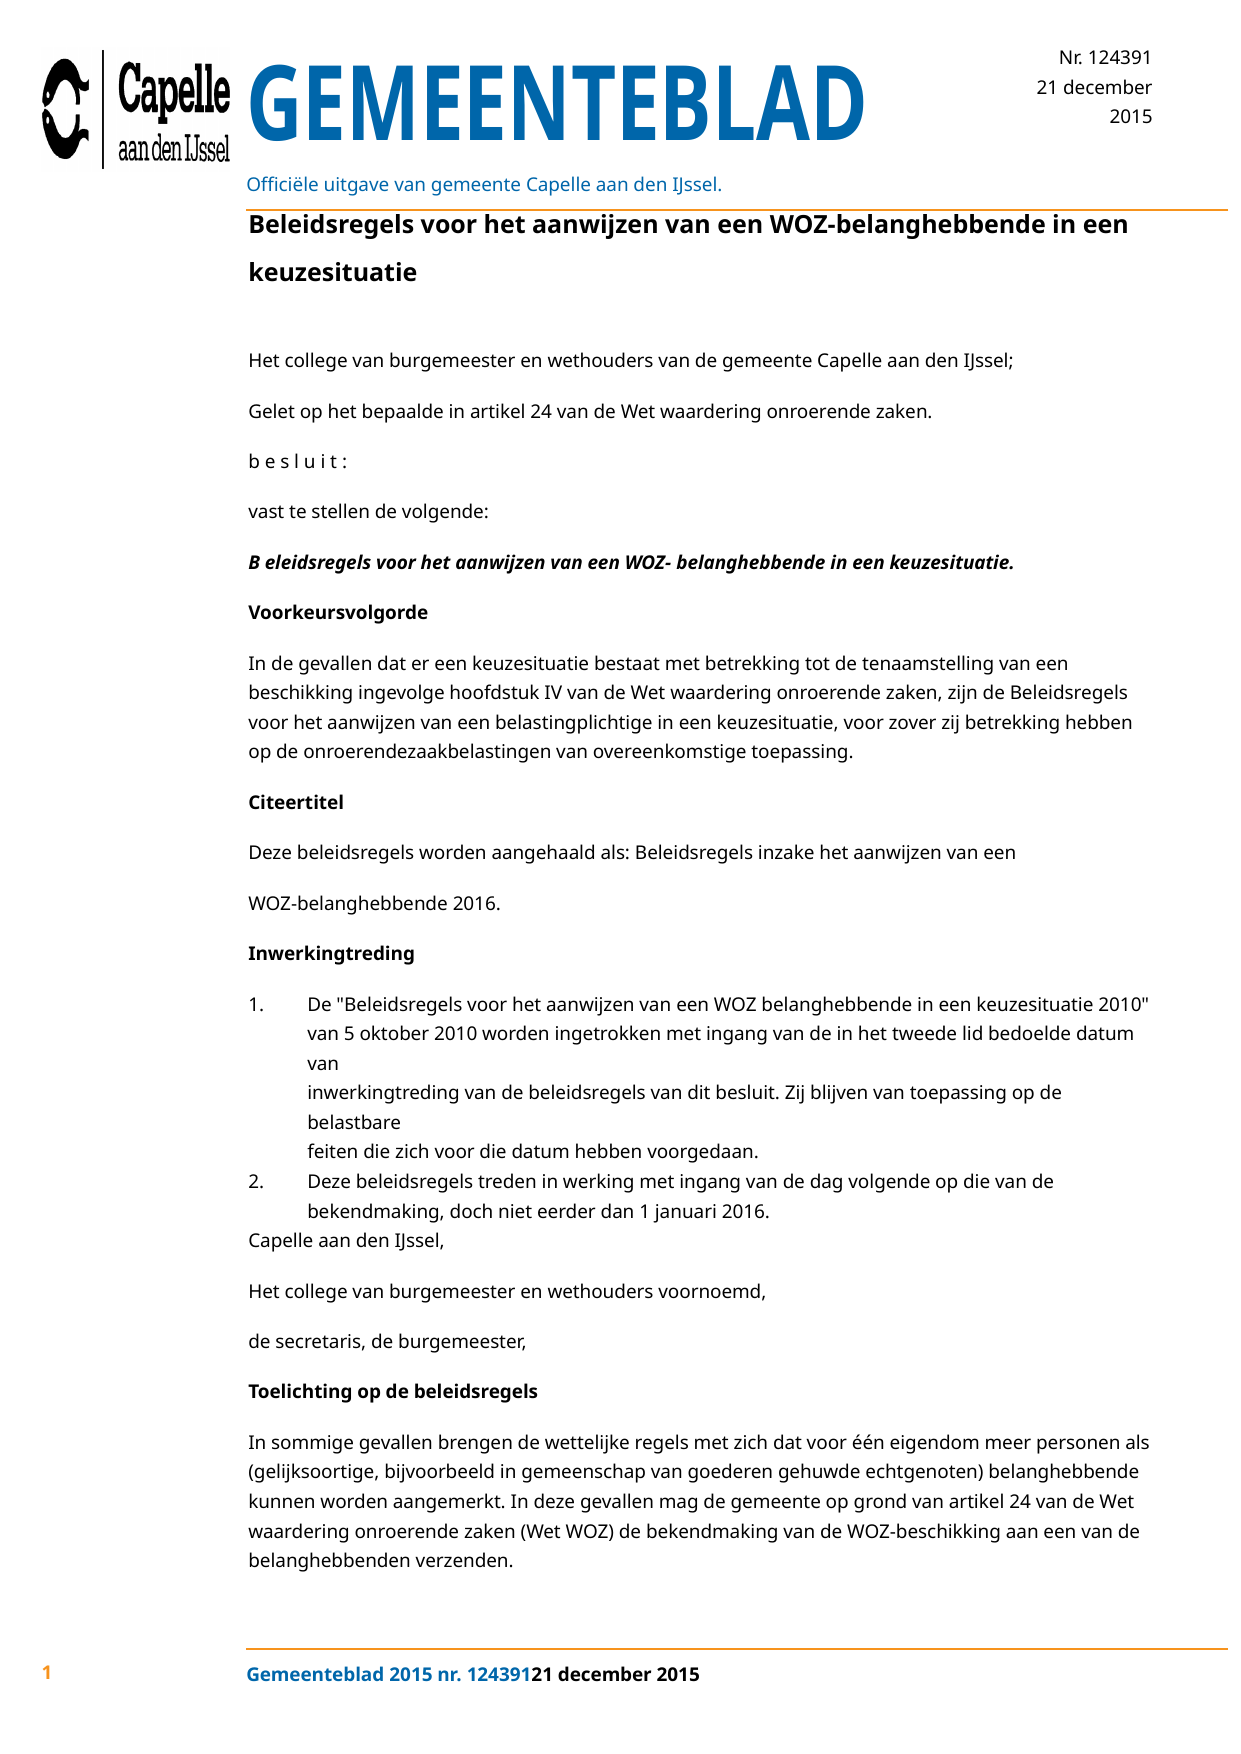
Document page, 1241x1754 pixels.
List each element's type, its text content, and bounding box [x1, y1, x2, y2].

text WOZ-belanghebbende 2016. [248, 890, 1152, 916]
list De "Beleidsregels voor het aanwijzen van een WOZ belanghebbende in een keuzesituatie 2010" [248, 991, 1152, 1017]
picture [41, 47, 231, 172]
text In de gevallen dat er een keuzesituatie bestaat met betrekking tot de tenaamstelling van een beschikking ingevolge hoofdstuk IV van de Wet waardering onroerende zaken, zijn de Beleidsregels voor het aanwijzen van een belastingplichtige in een keuzesituatie, voor zover zij betrekking hebben op de onroerendezaakbelastingen van overeenkomstige toepassing. [248, 650, 1152, 764]
text Beleidsregels voor het aanwijzen van een WOZ-belanghebbende in een keuzesituatie [248, 211, 1152, 288]
list Deze beleidsregels treden in werking met ingang van de dag volgende op die van de [248, 1168, 1152, 1194]
text vast te stellen de volgende: [248, 499, 1152, 524]
list van 5 oktober 2010 worden ingetrokken met ingang van de in het tweede lid bedoelde datum van [248, 1020, 1152, 1076]
text Toelichting op de beleidsregels [248, 1379, 1152, 1404]
text Voorkeursvolgorde [248, 599, 1152, 625]
text Inwerkingtreding [248, 940, 1152, 966]
text b e s l u i t : [248, 448, 1152, 474]
text Het college van burgemeester en wethouders voornoemd, [248, 1278, 1152, 1304]
text de secretaris, de burgemeester, [248, 1328, 1152, 1354]
text Het college van burgemeester en wethouders van de gemeente Capelle aan den IJssel; [248, 347, 1152, 373]
text In sommige gevallen brengen de wettelijke regels met zich dat voor één eigendom meer personen als (gelijksoortige, bijvoorbeeld in gemeenschap van goederen gehuwde echtgenoten) belanghebbende kunnen worden aangemerkt. In deze gevallen mag de gemeente op grond van artikel 24 van de Wet waardering onroerende zaken (Wet WOZ) de bekendmaking van de WOZ-beschikking aan een van de belanghebbenden verzenden. [248, 1429, 1152, 1573]
list inwerkingtreding van de beleidsregels van dit besluit. Zij blijven van toepassing op de belastbare [248, 1079, 1152, 1135]
text Capelle aan den IJssel, [248, 1227, 1152, 1253]
list bekendmaking, doch niet eerder dan 1 januari 2016. [248, 1198, 1152, 1224]
text Deze beleidsregels worden aangehaald als: Beleidsregels inzake het aanwijzen van een [248, 839, 1152, 865]
list feiten die zich voor die datum hebben voorgedaan. [248, 1139, 1152, 1164]
text Citeertitel [248, 789, 1152, 815]
text Gelet op het bepaalde in artikel 24 van de Wet waardering onroerende zaken. [248, 398, 1152, 424]
text B eleidsregels voor het aanwijzen van een WOZ- belanghebbende in een keuzesituatie. [248, 549, 1152, 575]
